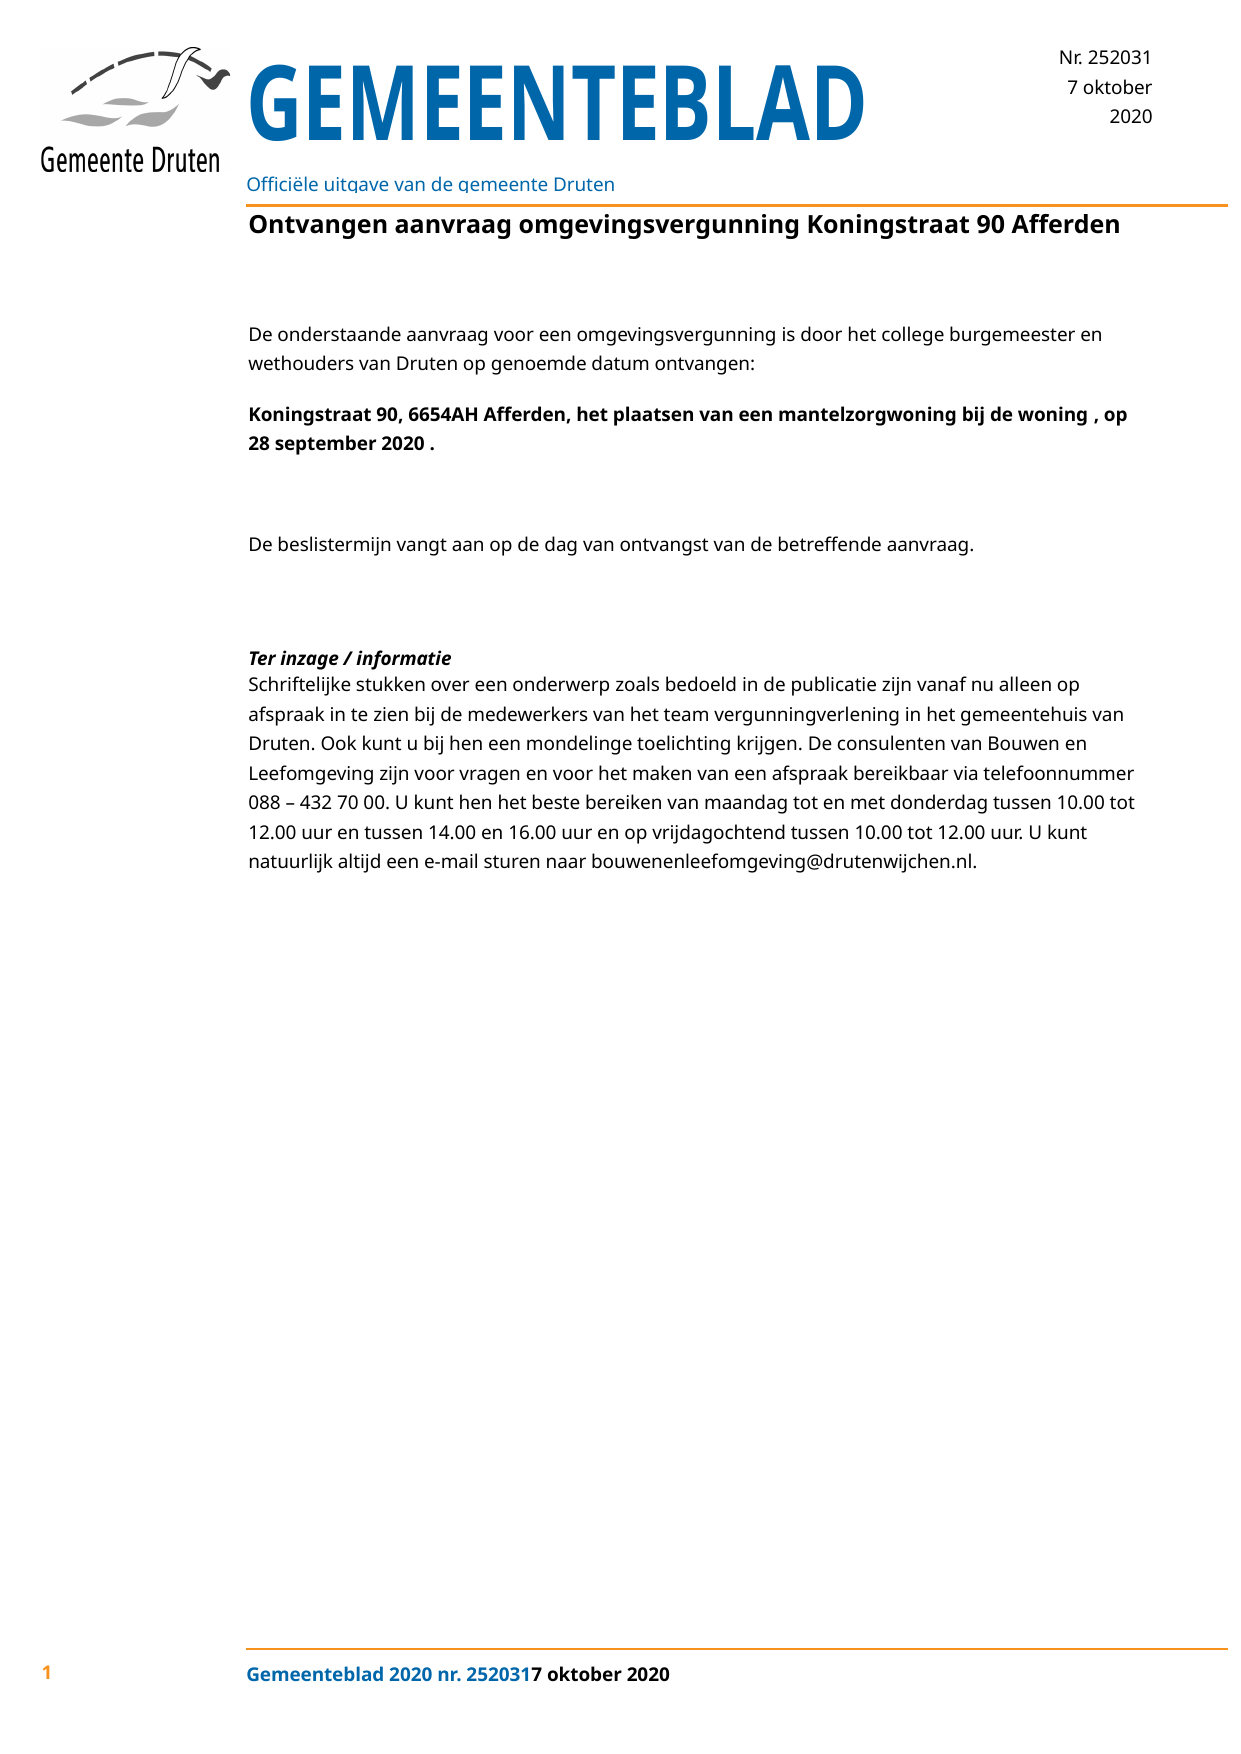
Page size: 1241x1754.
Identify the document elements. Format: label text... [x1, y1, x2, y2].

picture [41, 47, 231, 172]
text Koningstraat 90, 6654AH Afferden, het plaatsen van een mantelzorgwoning bij de woning , op 28 september 2020 . [248, 401, 1152, 456]
text Schriftelijke stukken over een onderwerp zoals bedoeld in de publicatie zijn vanaf nu alleen op afspraak in te zien bij de medewerkers van het team vergunningverlening in het gemeentehuis van Druten. Ook kunt u bij hen een mondelinge toelichting krijgen. De consulenten van Bouwen en Leefomgeving zijn voor vragen en voor het maken van een afspraak bereikbaar via telefoonnummer 088 – 432 70 00. U kunt hen het beste bereiken van maandag tot en met donderdag tussen 10.00 tot 12.00 uur en tussen 14.00 en 16.00 uur en op vrijdagochtend tussen 10.00 tot 12.00 uur. U kunt natuurlijk altijd een e-mail sturen naar bouwenenleefomgeving@drutenwijchen.nl. [248, 671, 1152, 874]
text Ter inzage / informatie [248, 646, 1152, 671]
text De beslistermijn vangt aan op de dag van ontvangst van de betreffende aanvraag. [248, 531, 1152, 557]
text De onderstaande aanvraag voor een omgevingsvergunning is door het college burgemeester en wethouders van Druten op genoemde datum ontvangen: [248, 321, 1152, 376]
text Ontvangen aanvraag omgevingsvergunning Koningstraat 90 Afferden [248, 207, 1152, 241]
